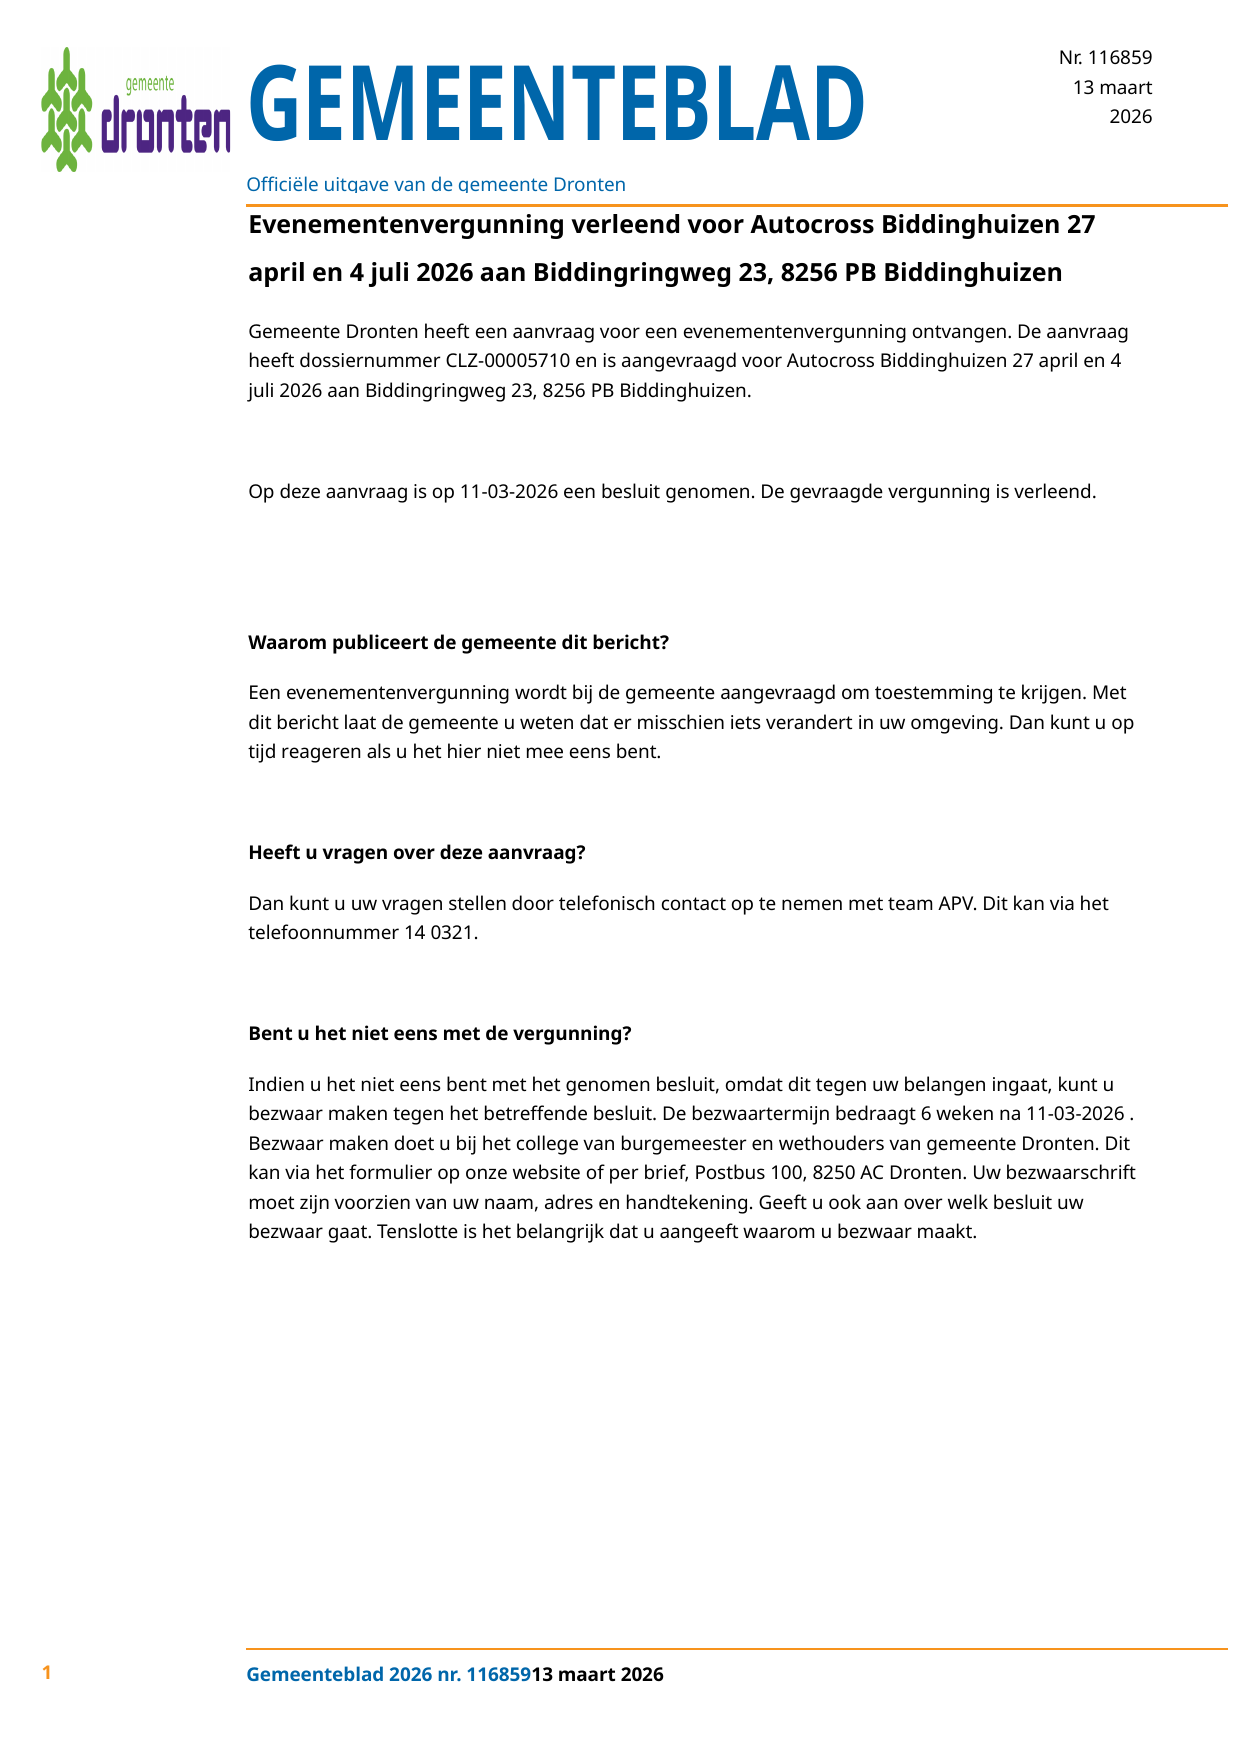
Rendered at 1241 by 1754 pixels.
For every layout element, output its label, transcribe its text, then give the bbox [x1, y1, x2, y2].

text Evenementenvergunning verleend voor Autocross Biddinghuizen 27 april en 4 juli 2026 aan Biddingringweg 23, 8256 PB Biddinghuizen [248, 207, 1152, 288]
text Op deze aanvraag is op 11-03-2026 een besluit genomen. De gevraagde vergunning is verleend. [248, 478, 1152, 504]
text Heeft u vragen over deze aanvraag? [248, 839, 1152, 865]
text Gemeente Dronten heeft een aanvraag voor een evenementenvergunning ontvangen. De aanvraag heeft dossiernummer CLZ-00005710 en is aangevraagd voor Autocross Biddinghuizen 27 april en 4 juli 2026 aan Biddingringweg 23, 8256 PB Biddinghuizen. [248, 318, 1152, 403]
text Waarom publiceert de gemeente dit bericht? [248, 629, 1152, 655]
picture [41, 47, 231, 172]
text Bent u het niet eens met de vergunning? [248, 1020, 1152, 1046]
text Indien u het niet eens bent met het genomen besluit, omdat dit tegen uw belangen ingaat, kunt u bezwaar maken tegen het betreffende besluit. De bezwaartermijn bedraagt 6 weken na 11-03-2026 . Bezwaar maken doet u bij het college van burgemeester en wethouders van gemeente Dronten. Dit kan via het formulier op onze website of per brief, Postbus 100, 8250 AC Dronten. Uw bezwaarschrift moet zijn voorzien van uw naam, adres en handtekening. Geeft u ook aan over welk besluit uw bezwaar gaat. Tenslotte is het belangrijk dat u aangeeft waarom u bezwaar maakt. [248, 1071, 1152, 1244]
text Dan kunt u uw vragen stellen door telefonisch contact op te nemen met team APV. Dit kan via het telefoonnummer 14 0321. [248, 890, 1152, 945]
text Een evenementenvergunning wordt bij de gemeente aangevraagd om toestemming te krijgen. Met dit bericht laat de gemeente u weten dat er misschien iets verandert in uw omgeving. Dan kunt u op tijd reageren als u het hier niet mee eens bent. [248, 679, 1152, 764]
